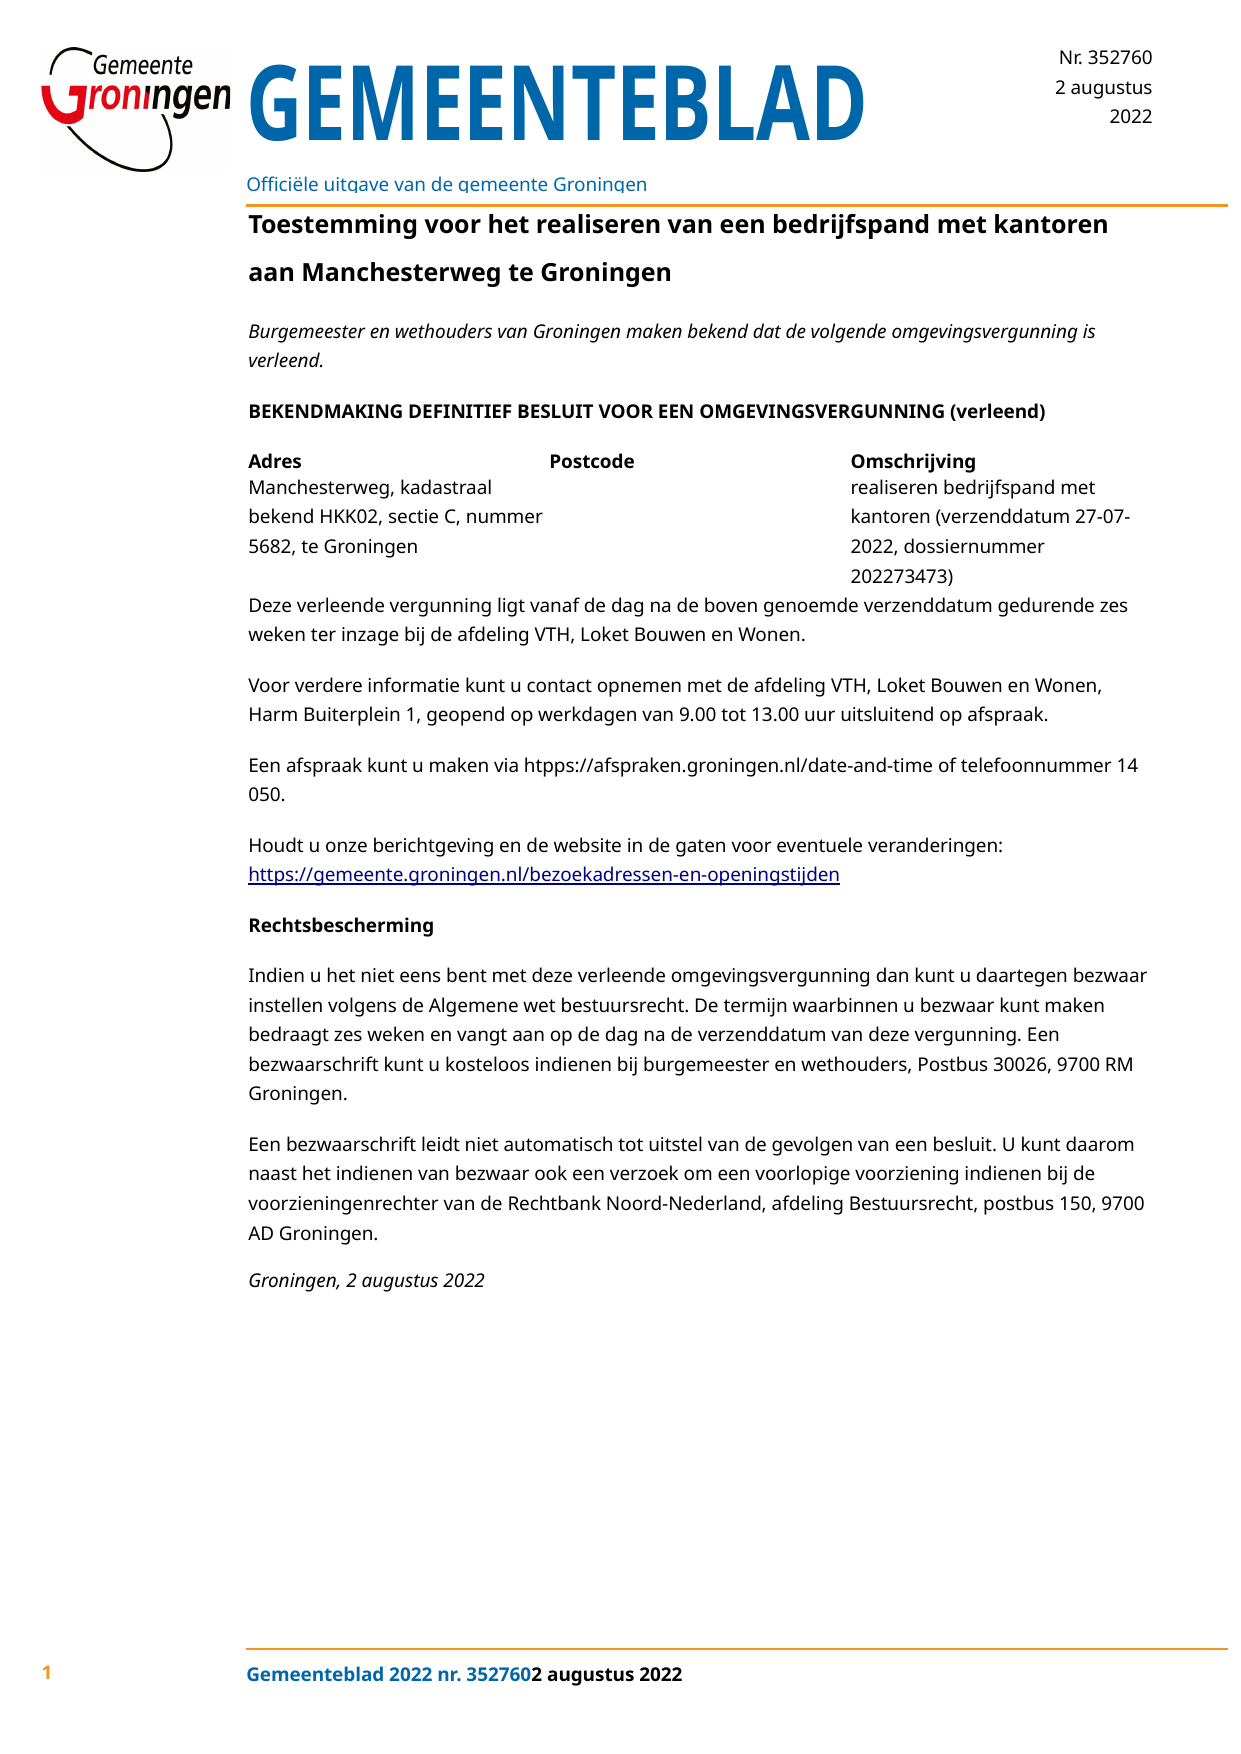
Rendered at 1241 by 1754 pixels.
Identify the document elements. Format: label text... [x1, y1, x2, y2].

text Burgemeester en wethouders van Groningen maken bekend dat de volgende omgevingsvergunning is verleend. [248, 318, 1152, 373]
table_cell realiseren bedrijfspand met kantoren (verzenddatum 27-07-2022, dossiernummer 202273473) [850, 474, 1152, 589]
table_header Omschrijving [850, 449, 1152, 474]
text Deze verleende vergunning ligt vanaf de dag na de boven genoemde verzenddatum gedurende zes weken ter inzage bij de afdeling VTH, Loket Bouwen en Wonen. [248, 592, 1152, 647]
text Een afspraak kunt u maken via htpps://afspraken.groningen.nl/date-and-time of telefoonnummer 14 050. [248, 752, 1152, 807]
text BEKENDMAKING DEFINITIEF BESLUIT VOOR EEN OMGEVINGSVERGUNNING (verleend) [248, 398, 1152, 424]
text Houdt u onze berichtgeving en de website in de gaten voor eventuele veranderingen: https://gemeente.groningen.nl/bezoekadressen-en-openingstijden [248, 832, 1152, 887]
text Voor verdere informatie kunt u contact opnemen met de afdeling VTH, Loket Bouwen en Wonen, Harm Buiterplein 1, geopend op werkdagen van 9.00 tot 13.00 uur uitsluitend op afspraak. [248, 672, 1152, 727]
text Toestemming voor het realiseren van een bedrijfspand met kantoren aan Manchesterweg te Groningen [248, 207, 1152, 288]
text Groningen, 2 augustus 2022 [248, 1268, 1152, 1293]
table_cell Manchesterweg, kadastraal bekend HKK02, sectie C, nummer 5682, te Groningen [248, 474, 549, 589]
text Een bezwaarschrift leidt niet automatisch tot uitstel van de gevolgen van een besluit. U kunt daarom naast het indienen van bezwaar ook een verzoek om een voorlopige voorziening indienen bij de voorzieningenrechter van de Rechtbank Noord-Nederland, afdeling Bestuursrecht, postbus 150, 9700 AD Groningen. [248, 1131, 1152, 1246]
table_cell [549, 474, 850, 589]
text Indien u het niet eens bent met deze verleende omgevingsvergunning dan kunt u daartegen bezwaar instellen volgens de Algemene wet bestuursrecht. De termijn waarbinnen u bezwaar kunt maken bedraagt zes weken en vangt aan op de dag na de verzenddatum van deze vergunning. Een bezwaarschrift kunt u kosteloos indienen bij burgemeester en wethouders, Postbus 30026, 9700 RM Groningen. [248, 962, 1152, 1106]
table_header Postcode [549, 449, 850, 474]
text Rechtsbescherming [248, 912, 1152, 938]
table_header Adres [248, 449, 549, 474]
picture [41, 47, 231, 172]
